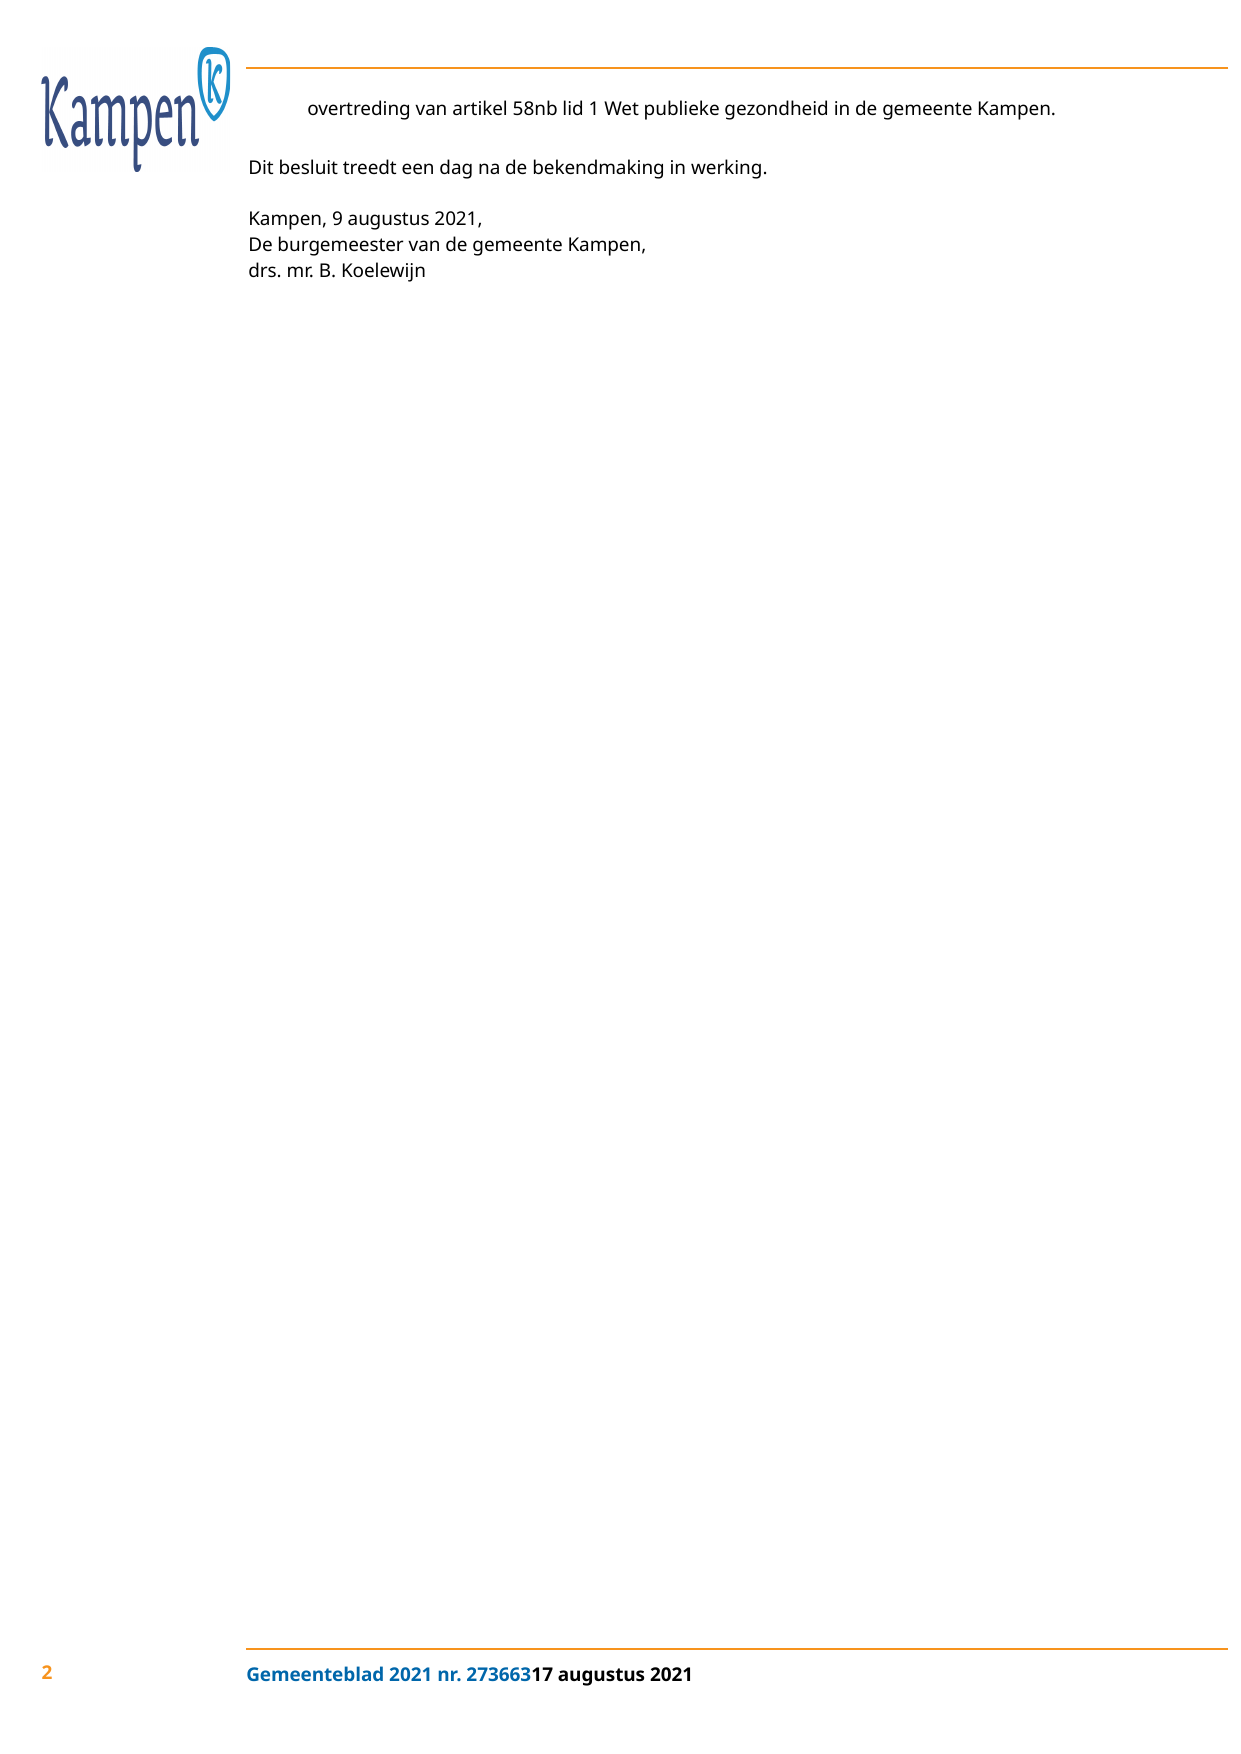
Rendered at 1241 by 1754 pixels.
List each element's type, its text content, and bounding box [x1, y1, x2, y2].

list overtreding van artikel 58nb lid 1 Wet publieke gezondheid in de gemeente Kampen. [248, 95, 1152, 121]
picture [41, 47, 231, 172]
text Kampen, 9 augustus 2021, [248, 205, 1152, 231]
text De burgemeester van de gemeente Kampen, [248, 231, 1152, 257]
text drs. mr. B. Koelewijn [248, 257, 1152, 283]
text Dit besluit treedt een dag na de bekendmaking in werking. [248, 154, 1152, 180]
